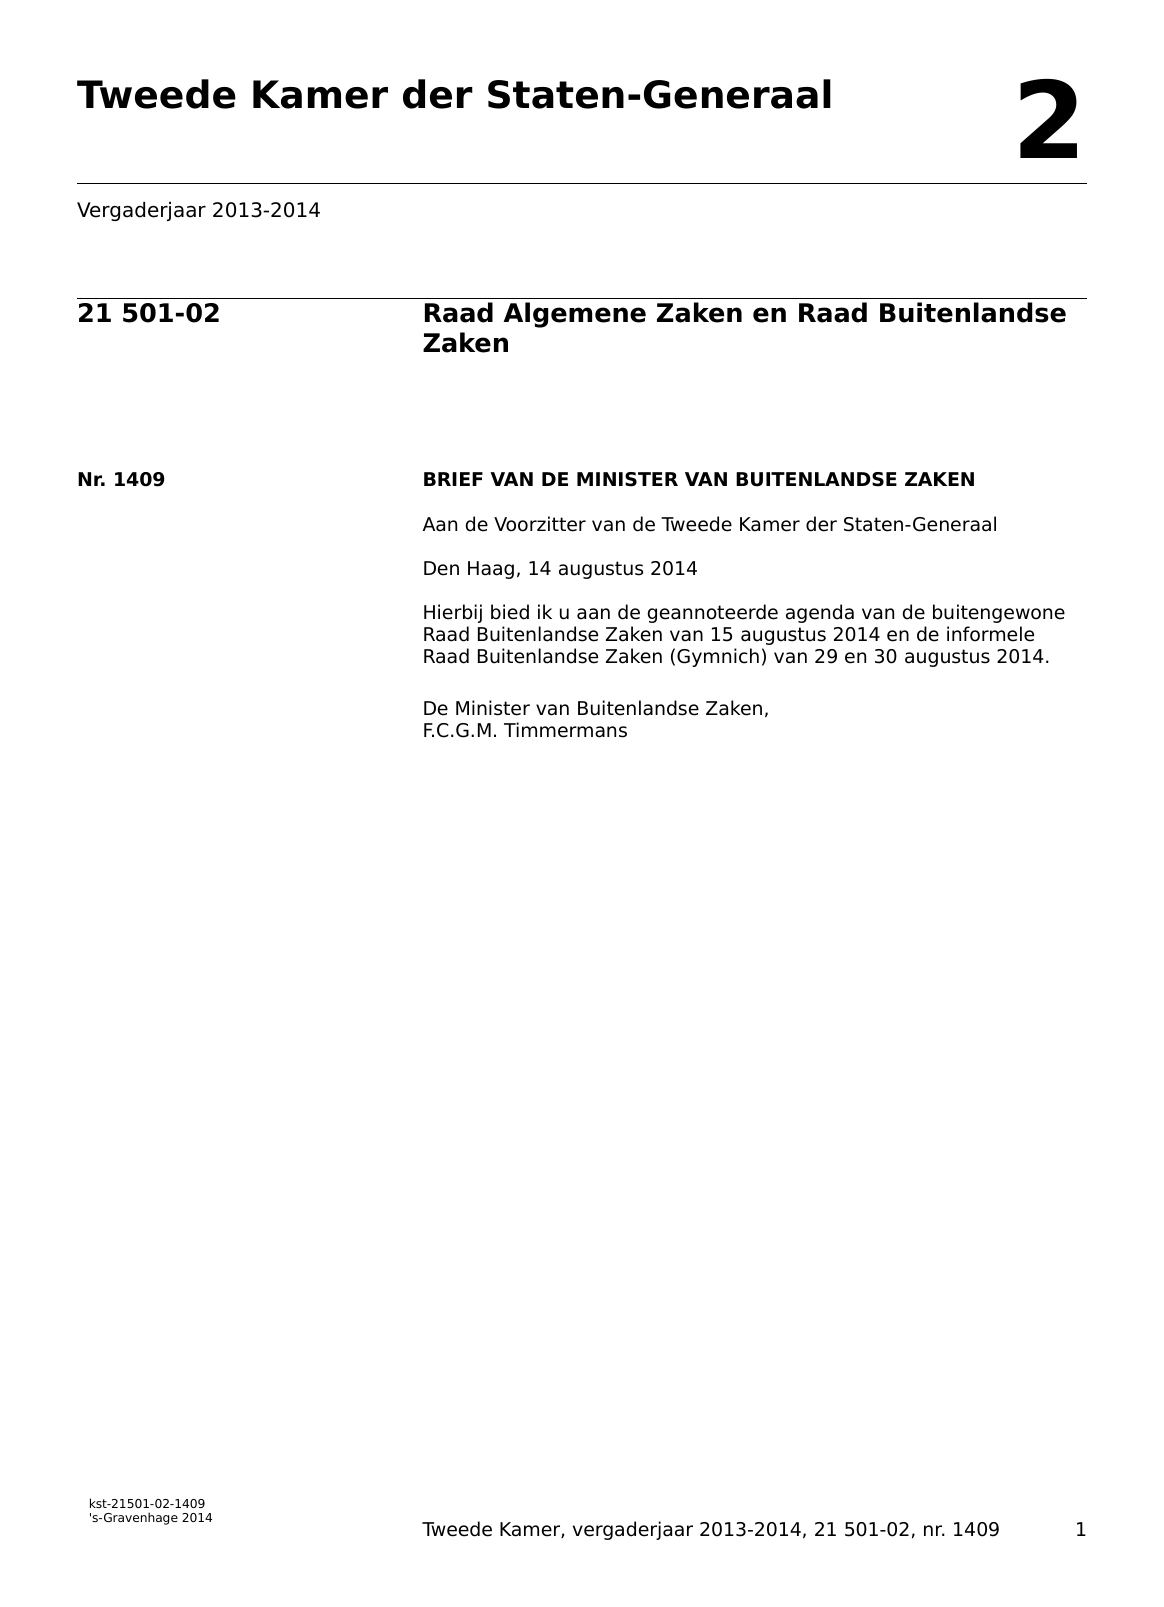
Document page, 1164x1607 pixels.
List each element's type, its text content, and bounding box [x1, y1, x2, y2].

text Aan de Voorzitter van de Tweede Kamer der Staten-Generaal [422, 513, 1087, 536]
text kst-21501-02-1409 [88, 1497, 323, 1511]
table_cell Vergaderjaar 2013-2014 [77, 184, 1087, 298]
table_header Tweede Kamer der Staten-Generaal [77, 59, 886, 183]
text 's-Gravenhage 2014 [88, 1511, 323, 1525]
subtitle Nr. 1409 BRIEF VAN DE MINISTER VAN BUITENLANDSE ZAKEN [77, 469, 1087, 491]
subtitle 21 501-02 Raad Algemene Zaken en Raad Buitenlandse Zaken [77, 299, 1087, 358]
text Den Haag, 14 augustus 2014 [422, 558, 1087, 580]
text De Minister van Buitenlandse Zaken, F.C.G.M. Timmermans [422, 698, 1087, 742]
text Hierbij bied ik u aan de geannoteerde agenda van de buitengewone Raad Buitenlandse Zaken van 15 augustus 2014 en de informele Raad Buitenlandse Zaken (Gymnich) van 29 en 30 augustus 2014. [422, 602, 1087, 668]
table_header 2 [886, 59, 1087, 183]
